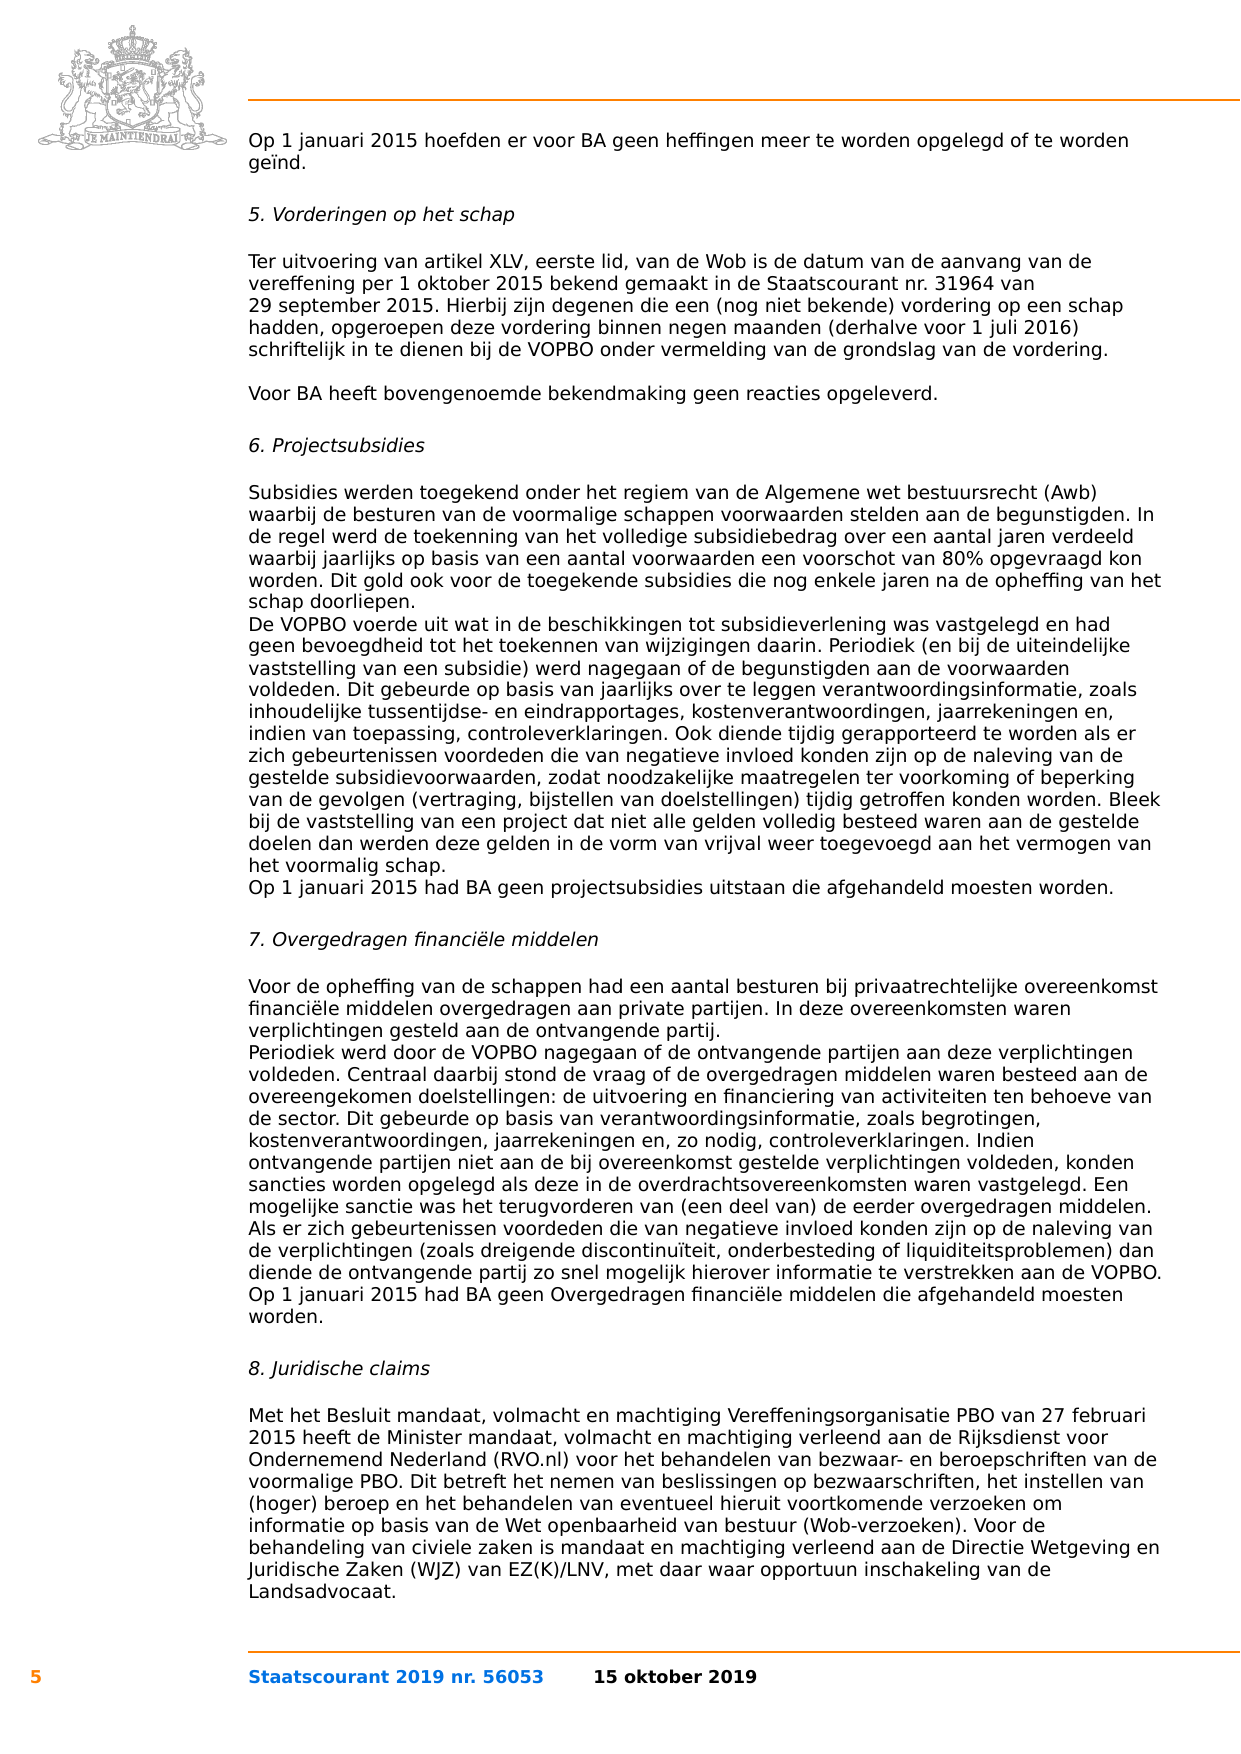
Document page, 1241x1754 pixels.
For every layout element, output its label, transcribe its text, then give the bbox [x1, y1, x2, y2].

subtitle 7. Overgedragen financiële middelen [248, 929, 1163, 951]
text Met het Besluit mandaat, volmacht en machtiging Vereffeningsorganisatie PBO van 27 februari 2015 heeft de Minister mandaat, volmacht en machtiging verleend aan de Rijksdienst voor Ondernemend Nederland (RVO.nl) voor het behandelen van bezwaar- en beroepschriften van de voormalige PBO. Dit betreft het nemen van beslissingen op bezwaarschriften, het instellen van (hoger) beroep en het behandelen van eventueel hieruit voortkomende verzoeken om informatie op basis van de Wet openbaarheid van bestuur (Wob-verzoeken). Voor de behandeling van civiele zaken is mandaat en machtiging verleend aan de Directie Wetgeving en Juridische Zaken (WJZ) van EZ(K)/LNV, met daar waar opportuun inschakeling van de Landsadvocaat. [248, 1405, 1163, 1603]
picture [38, 25, 227, 150]
text Subsidies werden toegekend onder het regiem van de Algemene wet bestuursrecht (Awb) waarbij de besturen van de voormalige schappen voorwaarden stelden aan de begunstigden. In de regel werd de toekenning van het volledige subsidiebedrag over een aantal jaren verdeeld waarbij jaarlijks op basis van een aantal voorwaarden een voorschot van 80% opgevraagd kon worden. Dit gold ook voor de toegekende subsidies die nog enkele jaren na de opheffing van het schap doorliepen. [248, 482, 1163, 613]
text Ter uitvoering van artikel XLV, eerste lid, van de Wob is de datum van de aanvang van de vereffening per 1 oktober 2015 bekend gemaakt in de Staatscourant nr. 31964 van 29 september 2015. Hierbij zijn degenen die een (nog niet bekende) vordering op een schap hadden, opgeroepen deze vordering binnen negen maanden (derhalve voor 1 juli 2016) schriftelijk in te dienen bij de VOPBO onder vermelding van de grondslag van de vordering. [248, 251, 1163, 361]
text De VOPBO voerde uit wat in de beschikkingen tot subsidieverlening was vastgelegd en had geen bevoegdheid tot het toekennen van wijzigingen daarin. Periodiek (en bij de uiteindelijke vaststelling van een subsidie) werd nagegaan of de begunstigden aan de voorwaarden voldeden. Dit gebeurde op basis van jaarlijks over te leggen verantwoordingsinformatie, zoals inhoudelijke tussentijdse- en eindrapportages, kostenverantwoordingen, jaarrekeningen en, indien van toepassing, controleverklaringen. Ook diende tijdig gerapporteerd te worden als er zich gebeurtenissen voordeden die van negatieve invloed konden zijn op de naleving van de gestelde subsidievoorwaarden, zodat noodzakelijke maatregelen ter voorkoming of beperking van de gevolgen (vertraging, bijstellen van doelstellingen) tijdig getroffen konden worden. Bleek bij de vaststelling van een project dat niet alle gelden volledig besteed waren aan de gestelde doelen dan werden deze gelden in de vorm van vrijval weer toegevoegd aan het vermogen van het voormalig schap. [248, 613, 1163, 877]
text Op 1 januari 2015 had BA geen projectsubsidies uitstaan die afgehandeld moesten worden. [248, 877, 1163, 899]
subtitle 6. Projectsubsidies [248, 434, 1163, 457]
text Periodiek werd door de VOPBO nagegaan of de ontvangende partijen aan deze verplichtingen voldeden. Centraal daarbij stond de vraag of de overgedragen middelen waren besteed aan de overeengekomen doelstellingen: de uitvoering en financiering van activiteiten ten behoeve van de sector. Dit gebeurde op basis van verantwoordingsinformatie, zoals begrotingen, kostenverantwoordingen, jaarrekeningen en, zo nodig, controleverklaringen. Indien ontvangende partijen niet aan de bij overeenkomst gestelde verplichtingen voldeden, konden sancties worden opgelegd als deze in de overdrachtsovereenkomsten waren vastgelegd. Een mogelijke sanctie was het terugvorderen van (een deel van) de eerder overgedragen middelen. Als er zich gebeurtenissen voordeden die van negatieve invloed konden zijn op de naleving van de verplichtingen (zoals dreigende discontinuïteit, onderbesteding of liquiditeitsproblemen) dan diende de ontvangende partij zo snel mogelijk hierover informatie te verstrekken aan de VOPBO. [248, 1042, 1163, 1284]
subtitle 8. Juridische claims [248, 1358, 1163, 1380]
text Voor de opheffing van de schappen had een aantal besturen bij privaatrechtelijke overeenkomst financiële middelen overgedragen aan private partijen. In deze overeenkomsten waren verplichtingen gesteld aan de ontvangende partij. [248, 976, 1163, 1042]
text Op 1 januari 2015 hoefden er voor BA geen heffingen meer te worden opgelegd of te worden geïnd. [248, 130, 1163, 174]
text Voor BA heeft bovengenoemde bekendmaking geen reacties opgeleverd. [248, 383, 1163, 404]
text Op 1 januari 2015 had BA geen Overgedragen financiële middelen die afgehandeld moesten worden. [248, 1284, 1163, 1328]
subtitle 5. Vorderingen op het schap [248, 204, 1163, 226]
